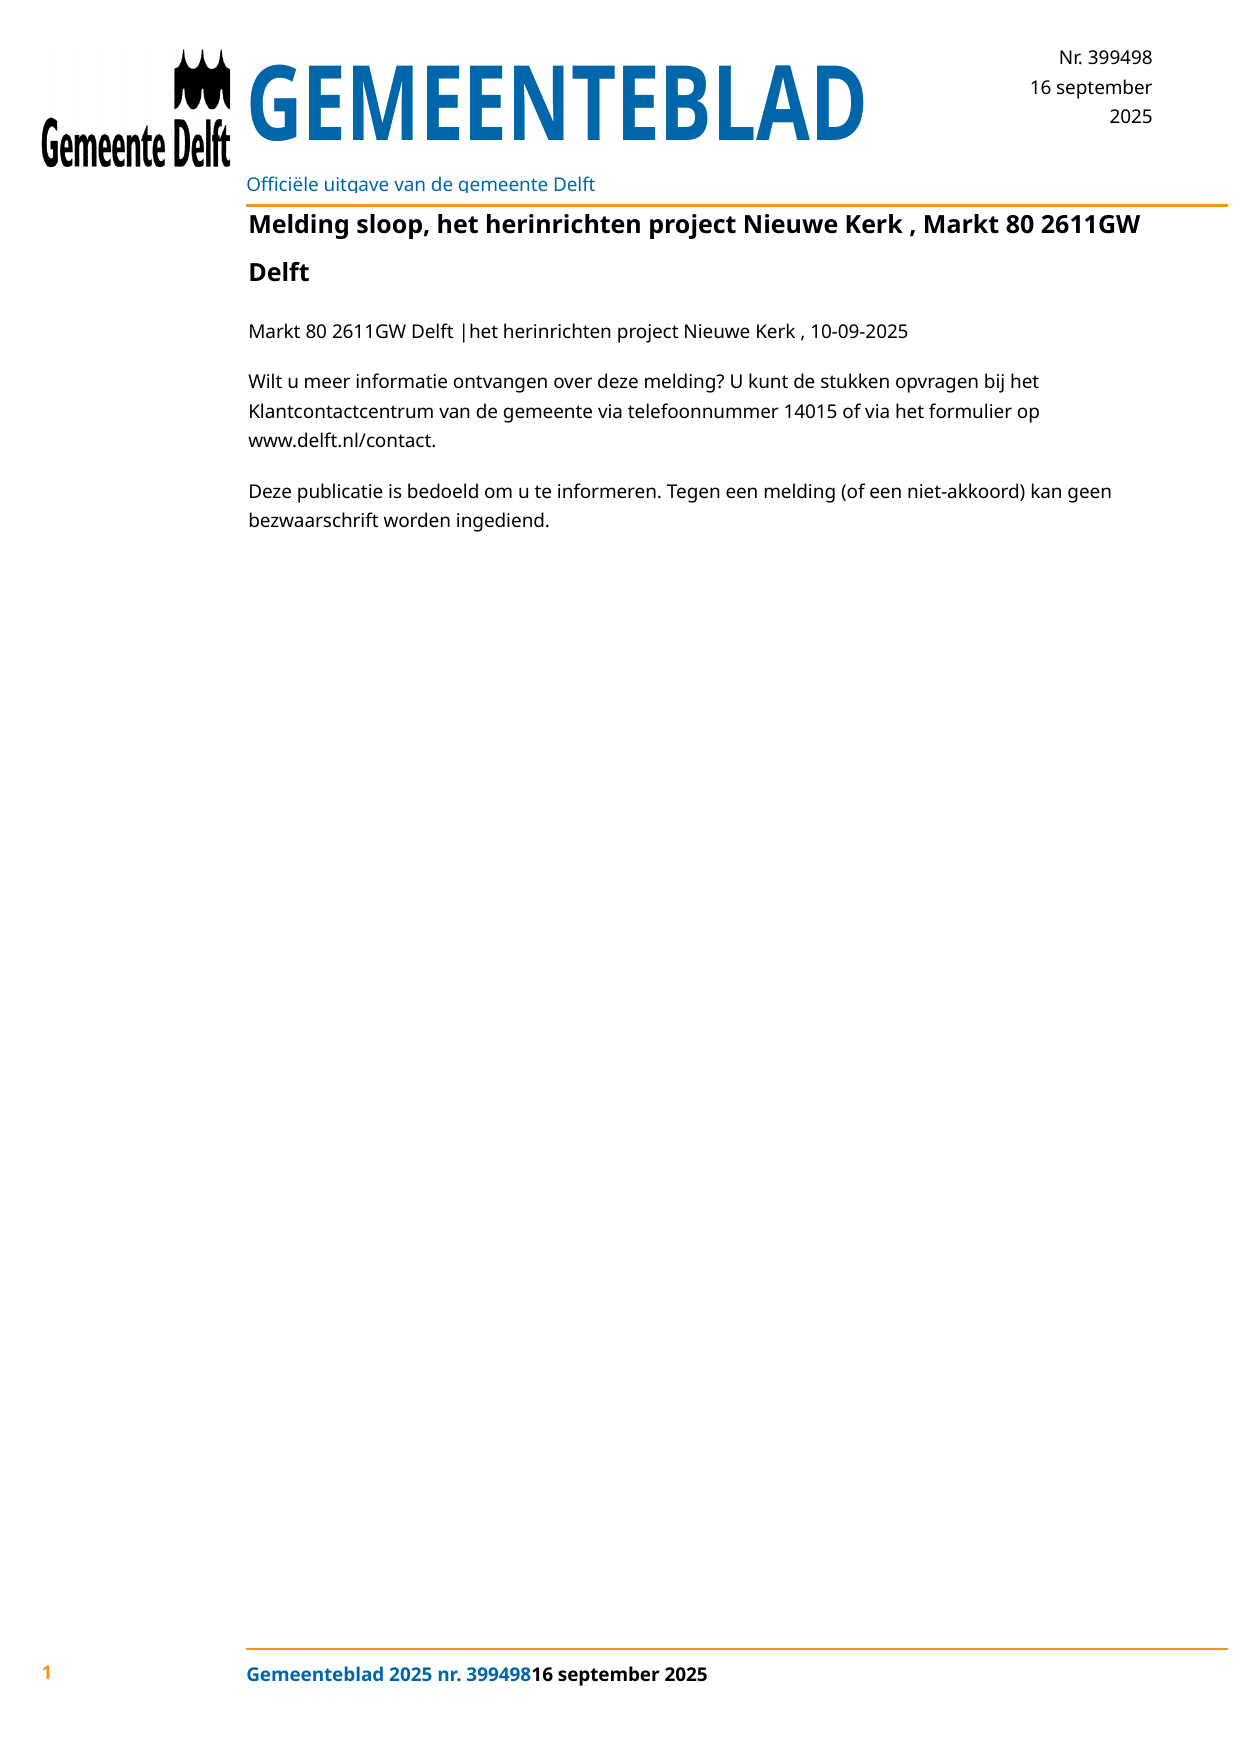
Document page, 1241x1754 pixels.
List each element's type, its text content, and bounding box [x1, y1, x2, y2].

text Markt 80 2611GW Delft |het herinrichten project Nieuwe Kerk , 10-09-2025 [248, 318, 1152, 344]
text Deze publicatie is bedoeld om u te informeren. Tegen een melding (of een niet-akkoord) kan geen bezwaarschrift worden ingediend. [248, 478, 1152, 533]
text Wilt u meer informatie ontvangen over deze melding? U kunt de stukken opvragen bij het Klantcontactcentrum van de gemeente via telefoonnummer 14015 of via het formulier op www.delft.nl/contact. [248, 368, 1152, 453]
text Melding sloop, het herinrichten project Nieuwe Kerk , Markt 80 2611GW Delft [248, 207, 1152, 288]
picture [41, 47, 231, 172]
